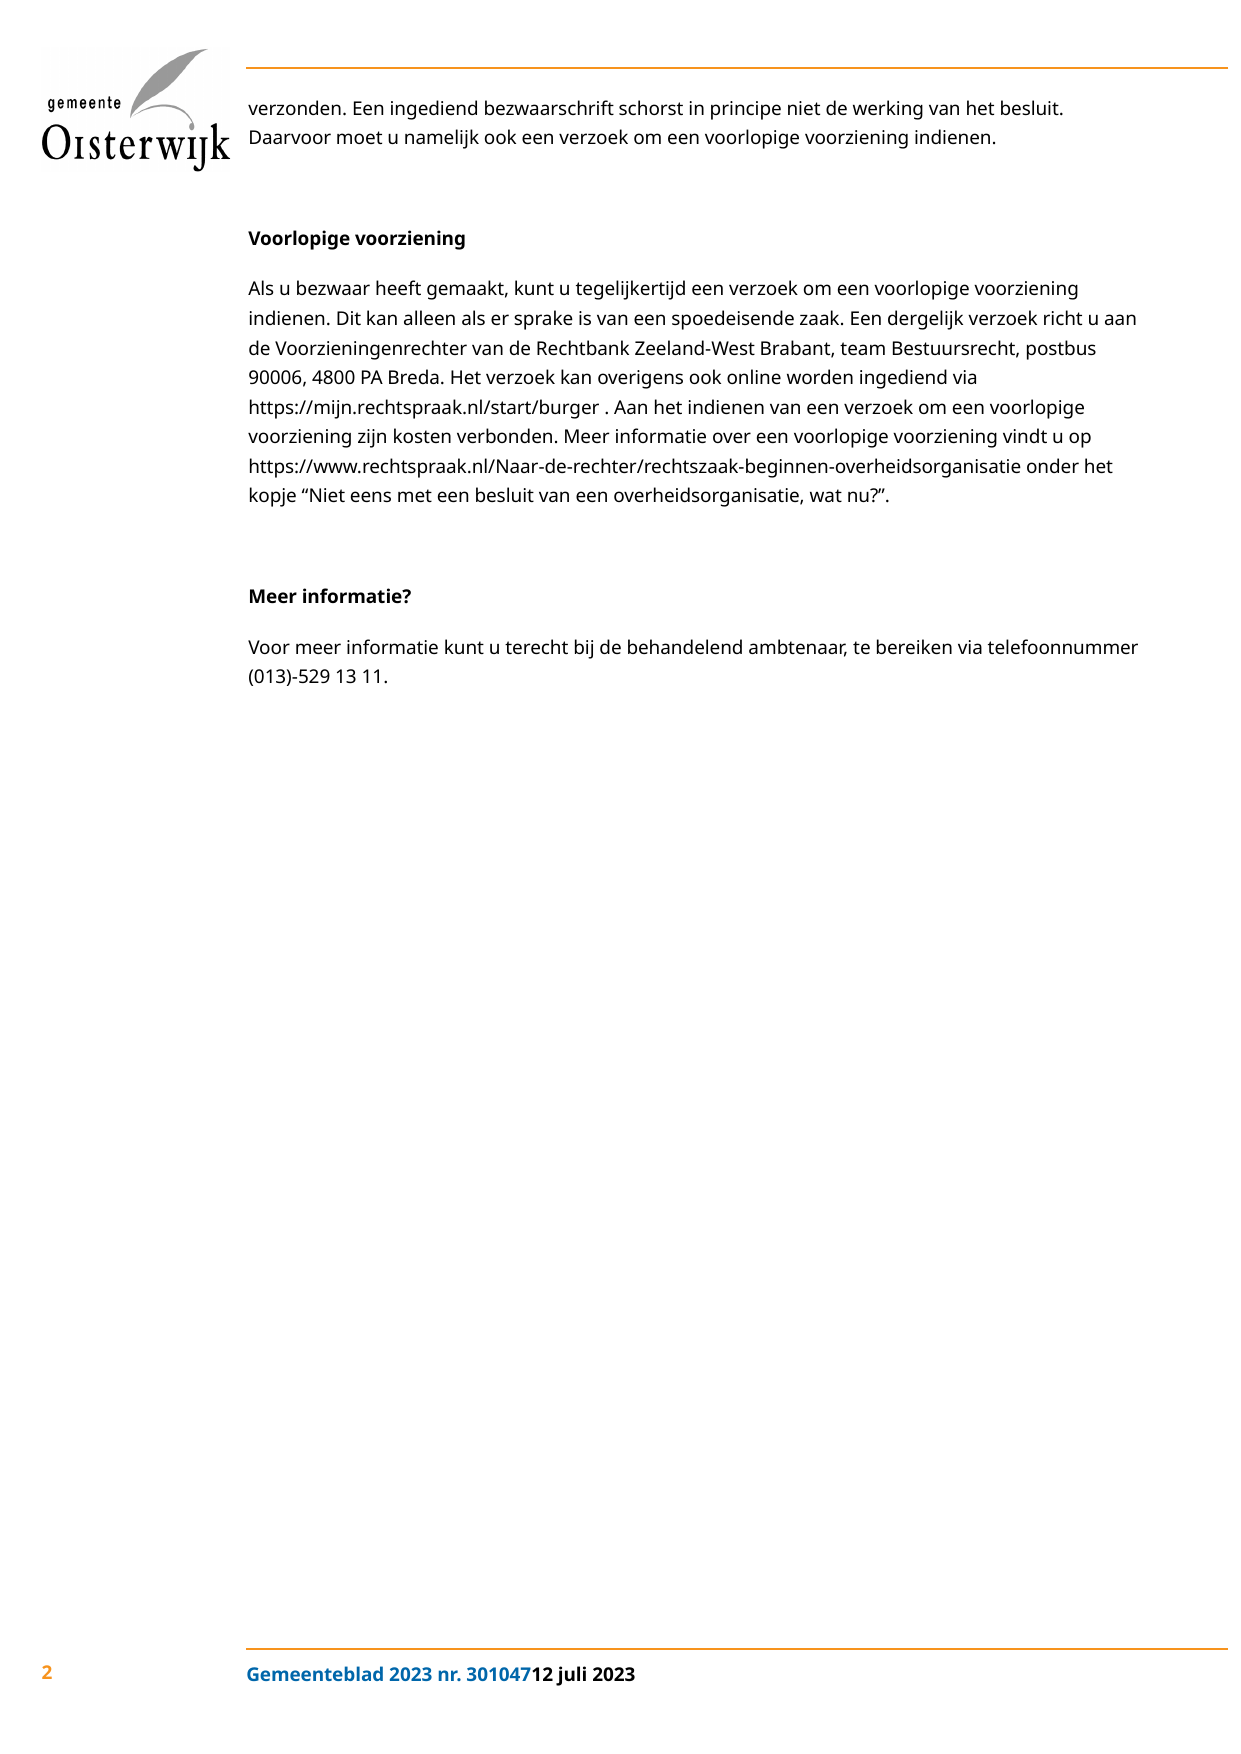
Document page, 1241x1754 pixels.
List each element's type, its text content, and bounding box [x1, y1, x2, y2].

text Voorlopige voorziening [248, 225, 1152, 251]
text Meer informatie? [248, 583, 1152, 609]
text Als u bezwaar heeft gemaakt, kunt u tegelijkertijd een verzoek om een voorlopige voorziening indienen. Dit kan alleen als er sprake is van een spoedeisende zaak. Een dergelijk verzoek richt u aan de Voorzieningenrechter van de Rechtbank Zeeland-West Brabant, team Bestuursrecht, postbus 90006, 4800 PA Breda. Het verzoek kan overigens ook online worden ingediend via https://mijn.rechtspraak.nl/start/burger . Aan het indienen van een verzoek om een voorlopige voorziening zijn kosten verbonden. Meer informatie over een voorlopige voorziening vindt u op https://www.rechtspraak.nl/Naar-de-rechter/rechtszaak-beginnen-overheidsorganisatie onder het kopje “Niet eens met een besluit van een overheidsorganisatie, wat nu?”. [248, 276, 1152, 508]
text Voor meer informatie kunt u terecht bij de behandelend ambtenaar, te bereiken via telefoonnummer (013)-529 13 11. [248, 634, 1152, 689]
text verzonden. Een ingediend bezwaarschrift schorst in principe niet de werking van het besluit. Daarvoor moet u namelijk ook een verzoek om een voorlopige voorziening indienen. [248, 95, 1152, 150]
picture [41, 47, 231, 172]
